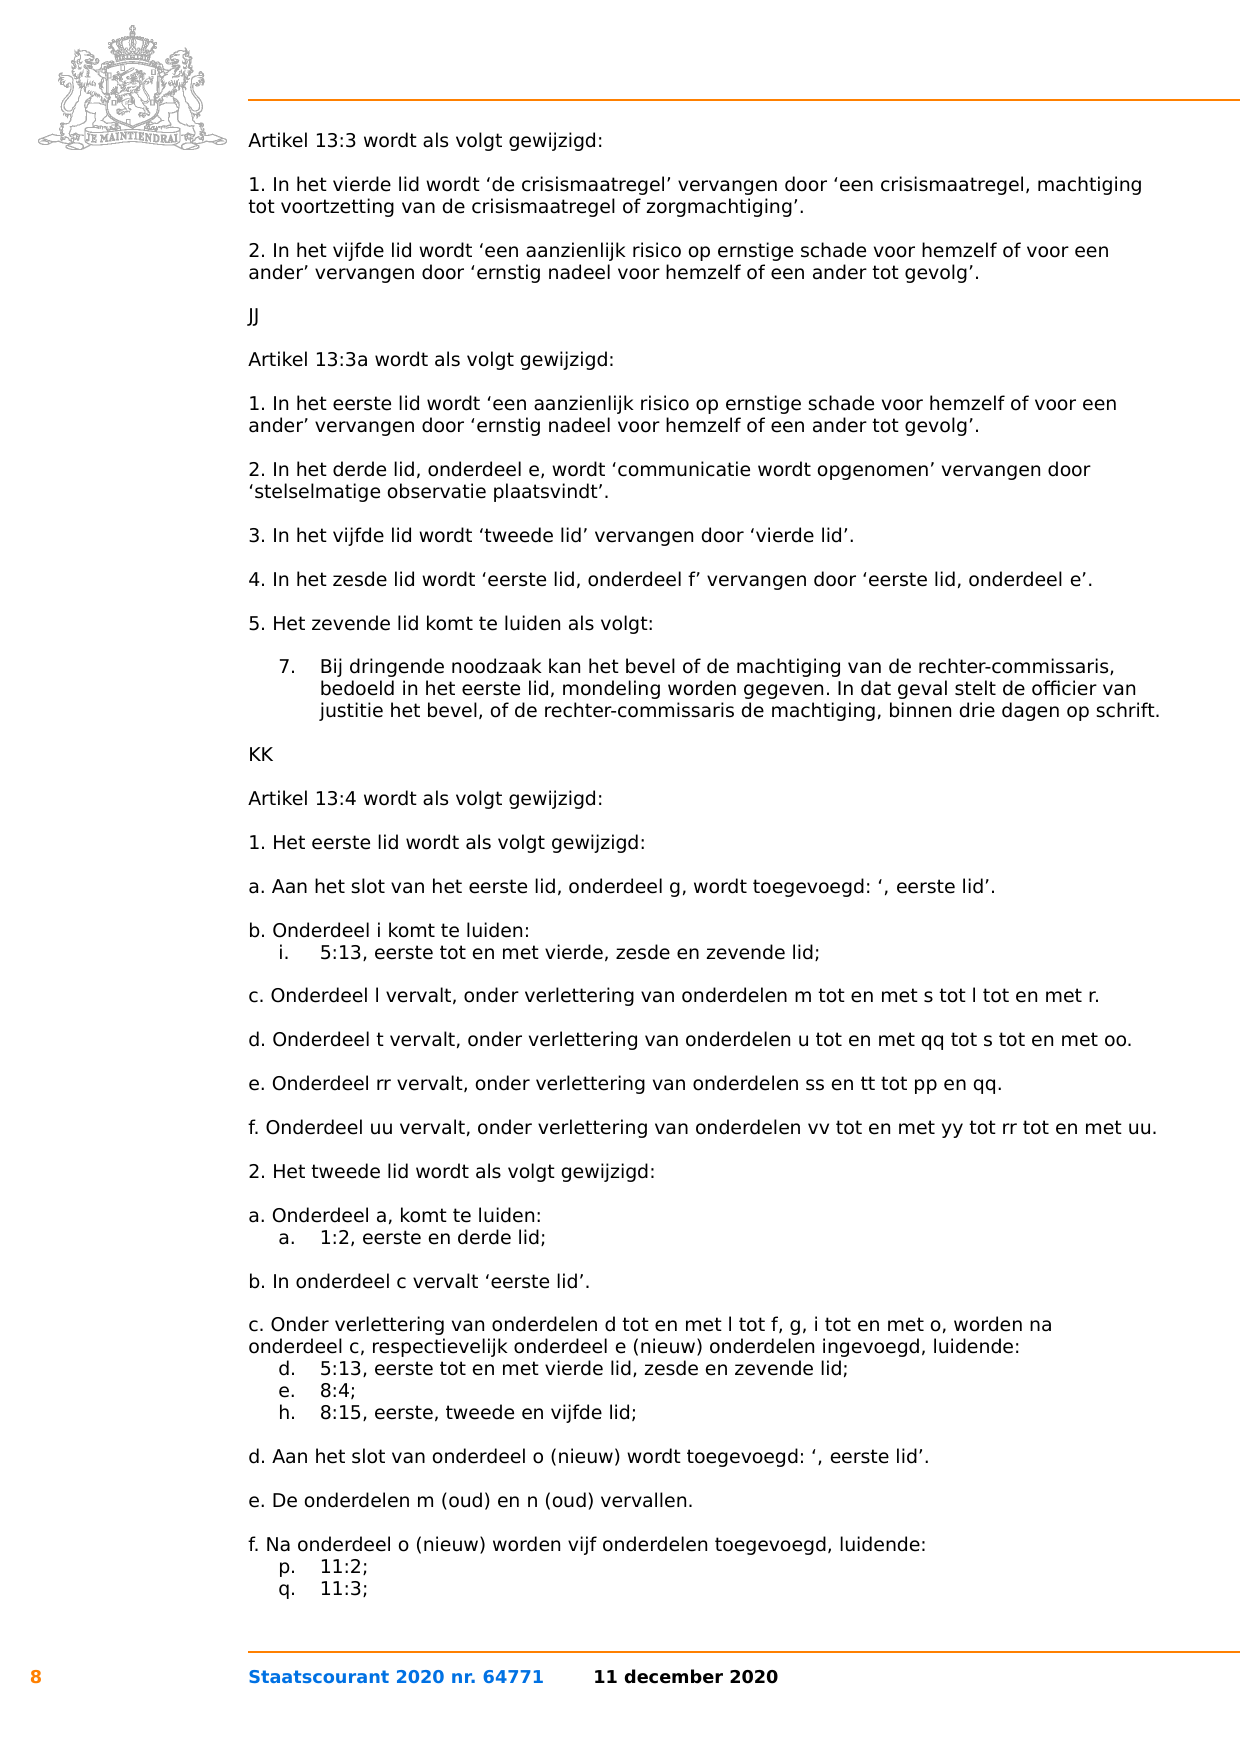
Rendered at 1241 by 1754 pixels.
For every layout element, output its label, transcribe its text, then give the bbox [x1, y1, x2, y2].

text f. Na onderdeel o (nieuw) worden vijf onderdelen toegevoegd, luidende: [248, 1534, 1163, 1556]
text 1. In het eerste lid wordt ‘een aanzienlijk risico op ernstige schade voor hemzelf of voor een ander’ vervangen door ‘ernstig nadeel voor hemzelf of een ander tot gevolg’. [248, 393, 1163, 437]
text a. Aan het slot van het eerste lid, onderdeel g, wordt toegevoegd: ‘, eerste lid’. [248, 876, 1163, 898]
text e. De onderdelen m (oud) en n (oud) vervallen. [248, 1490, 1163, 1512]
text e. Onderdeel rr vervalt, onder verlettering van onderdelen ss en tt tot pp en qq. [248, 1073, 1163, 1095]
text 1. Het eerste lid wordt als volgt gewijzigd: [248, 832, 1163, 854]
text 2. Het tweede lid wordt als volgt gewijzigd: [248, 1161, 1163, 1183]
text a. 1:2, eerste en derde lid; [278, 1227, 1163, 1249]
text f. Onderdeel uu vervalt, onder verlettering van onderdelen vv tot en met yy tot rr tot en met uu. [248, 1117, 1163, 1139]
text 4. In het zesde lid wordt ‘eerste lid, onderdeel f’ vervangen door ‘eerste lid, onderdeel e’. [248, 569, 1163, 591]
text b. Onderdeel i komt te luiden: [248, 919, 1163, 942]
text d. Onderdeel t vervalt, onder verlettering van onderdelen u tot en met qq tot s tot en met oo. [248, 1029, 1163, 1051]
text c. Onder verlettering van onderdelen d tot en met l tot f, g, i tot en met o, worden na onderdeel c, respectievelijk onderdeel e (nieuw) onderdelen ingevoegd, luidende: [248, 1314, 1163, 1358]
text Artikel 13:4 wordt als volgt gewijzigd: [248, 788, 1163, 810]
text c. Onderdeel l vervalt, onder verlettering van onderdelen m tot en met s tot l tot en met r. [248, 985, 1163, 1007]
text i. 5:13, eerste tot en met vierde, zesde en zevende lid; [278, 942, 1163, 963]
text JJ [248, 305, 1163, 327]
text q. 11:3; [278, 1578, 1163, 1600]
text b. In onderdeel c vervalt ‘eerste lid’. [248, 1271, 1163, 1292]
text KK [248, 744, 1163, 766]
text p. 11:2; [278, 1556, 1163, 1578]
picture [38, 25, 227, 150]
text e. 8:4; [278, 1380, 1163, 1402]
text Artikel 13:3 wordt als volgt gewijzigd: [248, 130, 1163, 152]
text 1. In het vierde lid wordt ‘de crisismaatregel’ vervangen door ‘een crisismaatregel, machtiging tot voortzetting van de crisismaatregel of zorgmachtiging’. [248, 174, 1163, 218]
text h. 8:15, eerste, tweede en vijfde lid; [278, 1402, 1163, 1424]
text 5. Het zevende lid komt te luiden als volgt: [248, 612, 1163, 634]
text 2. In het derde lid, onderdeel e, wordt ‘communicatie wordt opgenomen’ vervangen door ‘stelselmatige observatie plaatsvindt’. [248, 459, 1163, 503]
text 7. Bij dringende noodzaak kan het bevel of de machtiging van de rechter-commissaris, bedoeld in het eerste lid, mondeling worden gegeven. In dat geval stelt de officier van justitie het bevel, of de rechter-commissaris de machtiging, binnen drie dagen op schrift. [278, 656, 1163, 722]
text d. Aan het slot van onderdeel o (nieuw) wordt toegevoegd: ‘, eerste lid’. [248, 1446, 1163, 1468]
text 3. In het vijfde lid wordt ‘tweede lid’ vervangen door ‘vierde lid’. [248, 525, 1163, 547]
text a. Onderdeel a, komt te luiden: [248, 1205, 1163, 1227]
text 2. In het vijfde lid wordt ‘een aanzienlijk risico op ernstige schade voor hemzelf of voor een ander’ vervangen door ‘ernstig nadeel voor hemzelf of een ander tot gevolg’. [248, 239, 1163, 283]
text Artikel 13:3a wordt als volgt gewijzigd: [248, 349, 1163, 371]
text d. 5:13, eerste tot en met vierde lid, zesde en zevende lid; [278, 1358, 1163, 1380]
